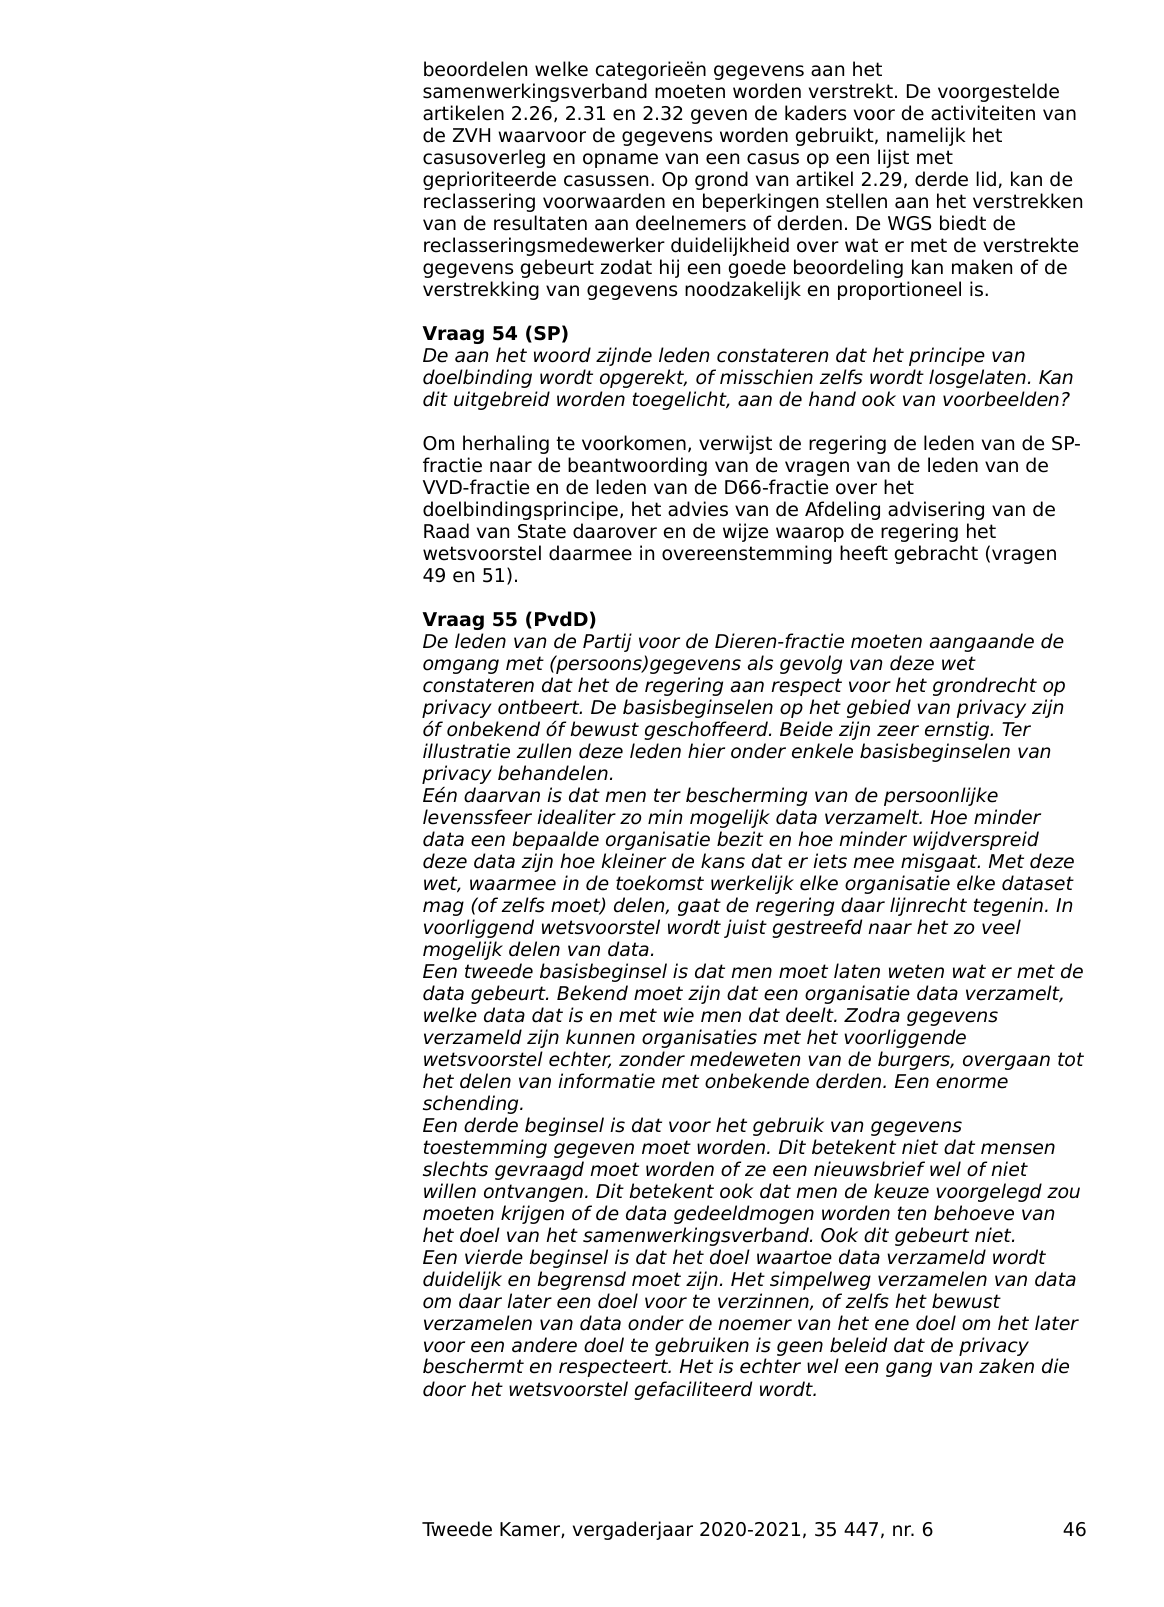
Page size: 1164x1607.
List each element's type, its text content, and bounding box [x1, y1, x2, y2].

text De aan het woord zijnde leden constateren dat het principe van doelbinding wordt opgerekt, of misschien zelfs wordt losgelaten. Kan dit uitgebreid worden toegelicht, aan de hand ook van voorbeelden? [422, 345, 1087, 411]
text Een tweede basisbeginsel is dat men moet laten weten wat er met de data gebeurt. Bekend moet zijn dat een organisatie data verzamelt, welke data dat is en met wie men dat deelt. Zodra gegevens verzameld zijn kunnen organisaties met het voorliggende wetsvoorstel echter, zonder medeweten van de burgers, overgaan tot het delen van informatie met onbekende derden. Een enorme schending. [422, 961, 1087, 1115]
text Om herhaling te voorkomen, verwijst de regering de leden van de SP-fractie naar de beantwoording van de vragen van de leden van de VVD-fractie en de leden van de D66-fractie over het doelbindingsprincipe, het advies van de Afdeling advisering van de Raad van State daarover en de wijze waarop de regering het wetsvoorstel daarmee in overeenstemming heeft gebracht (vragen 49 en 51). [422, 433, 1087, 587]
text Een derde beginsel is dat voor het gebruik van gegevens toestemming gegeven moet worden. Dit betekent niet dat mensen slechts gevraagd moet worden of ze een nieuwsbrief wel of niet willen ontvangen. Dit betekent ook dat men de keuze voorgelegd zou moeten krijgen of de data gedeeldmogen worden ten behoeve van het doel van het samenwerkingsverband. Ook dit gebeurt niet. [422, 1115, 1087, 1247]
text beoordelen welke categorieën gegevens aan het samenwerkingsverband moeten worden verstrekt. De voorgestelde artikelen 2.26, 2.31 en 2.32 geven de kaders voor de activiteiten van de ZVH waarvoor de gegevens worden gebruikt, namelijk het casusoverleg en opname van een casus op een lijst met geprioriteerde casussen. Op grond van artikel 2.29, derde lid, kan de reclassering voorwaarden en beperkingen stellen aan het verstrekken van de resultaten aan deelnemers of derden. De WGS biedt de reclasseringsmedewerker duidelijkheid over wat er met de verstrekte gegevens gebeurt zodat hij een goede beoordeling kan maken of de verstrekking van gegevens noodzakelijk en proportioneel is. [422, 59, 1087, 301]
text Een vierde beginsel is dat het doel waartoe data verzameld wordt duidelijk en begrensd moet zijn. Het simpelweg verzamelen van data om daar later een doel voor te verzinnen, of zelfs het bewust verzamelen van data onder de noemer van het ene doel om het later voor een andere doel te gebruiken is geen beleid dat de privacy beschermt en respecteert. Het is echter wel een gang van zaken die door het wetsvoorstel gefaciliteerd wordt. [422, 1247, 1087, 1400]
text De leden van de Partij voor de Dieren-fractie moeten aangaande de omgang met (persoons)gegevens als gevolg van deze wet constateren dat het de regering aan respect voor het grondrecht op privacy ontbeert. De basisbeginselen op het gebied van privacy zijn óf onbekend óf bewust geschoffeerd. Beide zijn zeer ernstig. Ter illustratie zullen deze leden hier onder enkele basisbeginselen van privacy behandelen. [422, 631, 1087, 785]
text Vraag 54 (SP) [422, 323, 1087, 345]
text Eén daarvan is dat men ter bescherming van de persoonlijke levenssfeer idealiter zo min mogelijk data verzamelt. Hoe minder data een bepaalde organisatie bezit en hoe minder wijdverspreid deze data zijn hoe kleiner de kans dat er iets mee misgaat. Met deze wet, waarmee in de toekomst werkelijk elke organisatie elke dataset mag (of zelfs moet) delen, gaat de regering daar lijnrecht tegenin. In voorliggend wetsvoorstel wordt juist gestreefd naar het zo veel mogelijk delen van data. [422, 785, 1087, 961]
text Vraag 55 (PvdD) [422, 609, 1087, 631]
